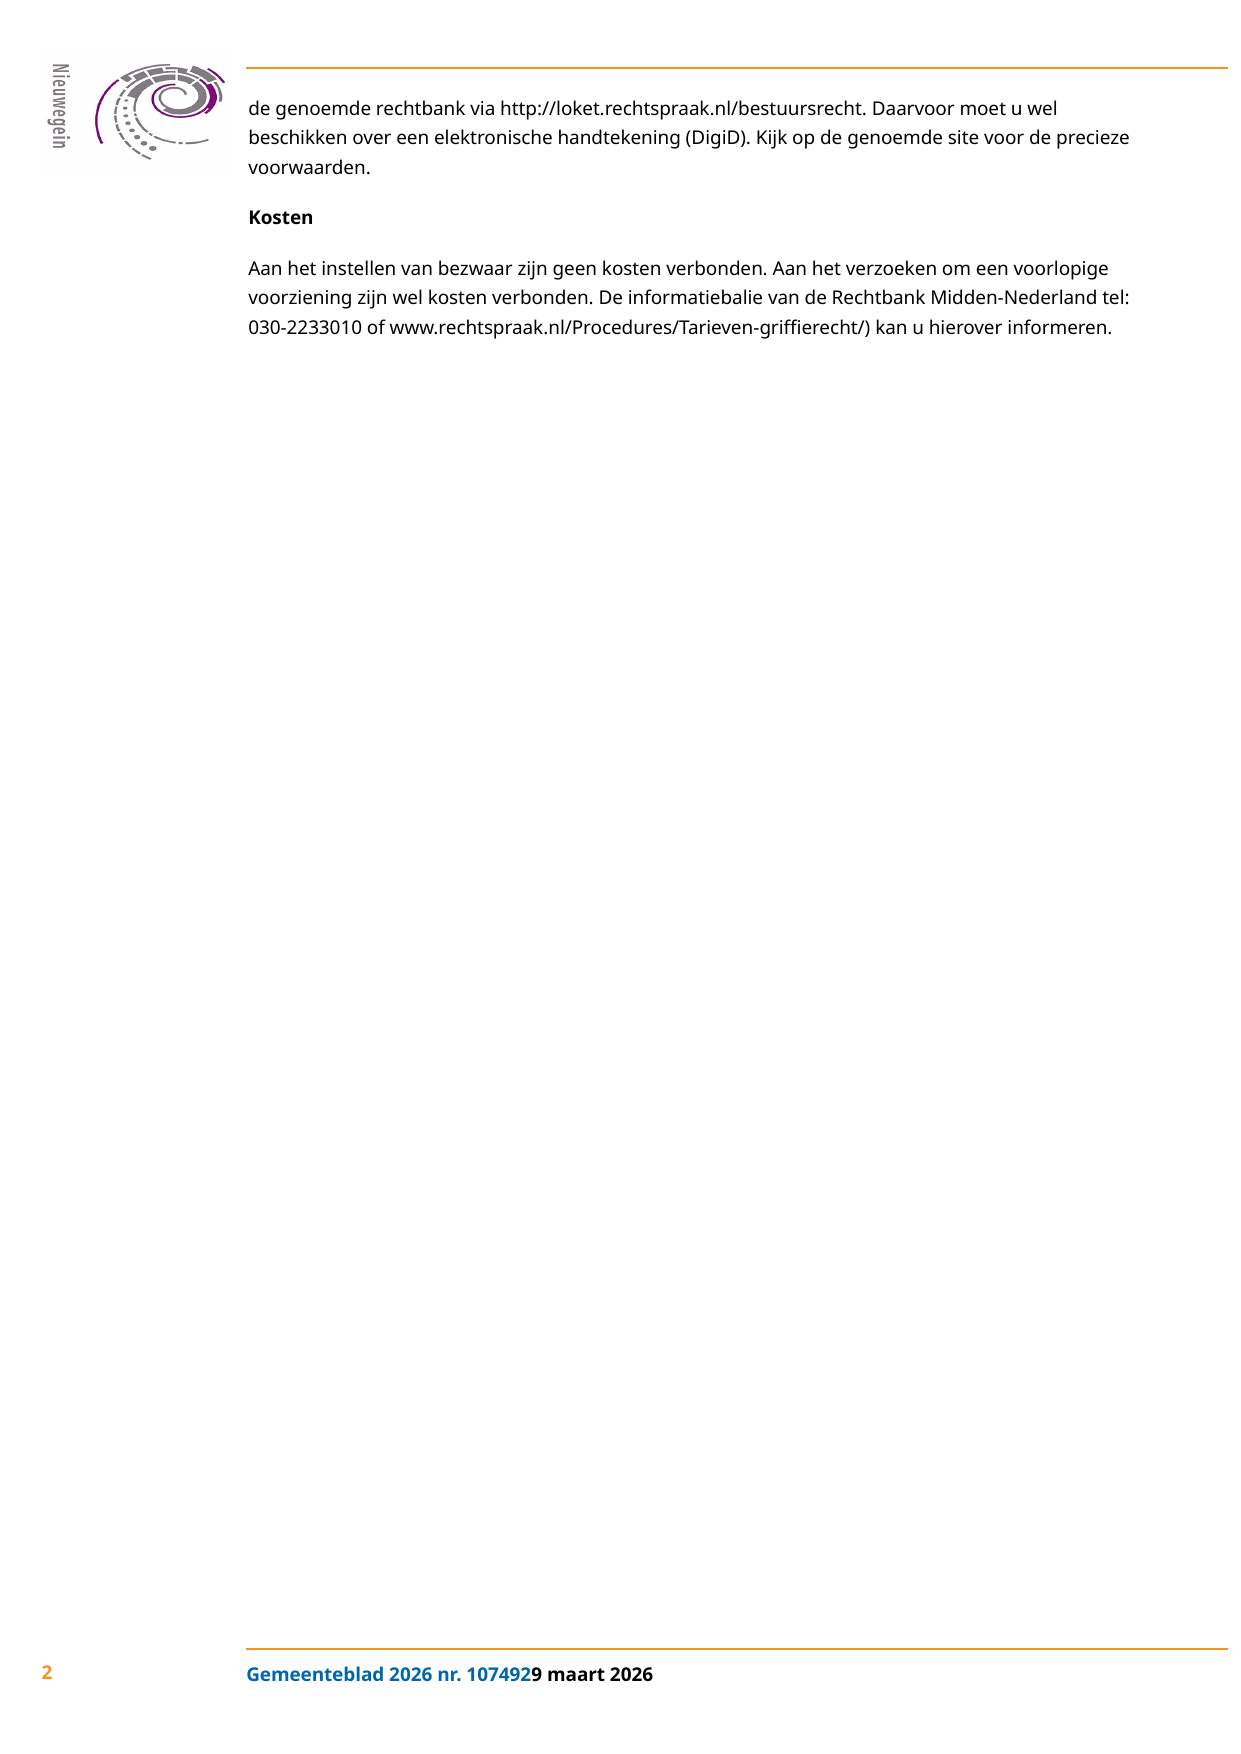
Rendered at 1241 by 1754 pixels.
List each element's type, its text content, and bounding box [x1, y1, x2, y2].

text Aan het instellen van bezwaar zijn geen kosten verbonden. Aan het verzoeken om een voorlopige voorziening zijn wel kosten verbonden. De informatiebalie van de Rechtbank Midden-Nederland tel: 030-2233010 of www.rechtspraak.nl/Procedures/Tarieven-griffierecht/) kan u hierover informeren. [248, 255, 1152, 340]
text de genoemde rechtbank via http://loket.rechtspraak.nl/bestuursrecht. Daarvoor moet u wel beschikken over een elektronische handtekening (DigiD). Kijk op de genoemde site voor de precieze voorwaarden. [248, 95, 1152, 180]
text Kosten [248, 204, 1152, 230]
picture [41, 47, 231, 172]
